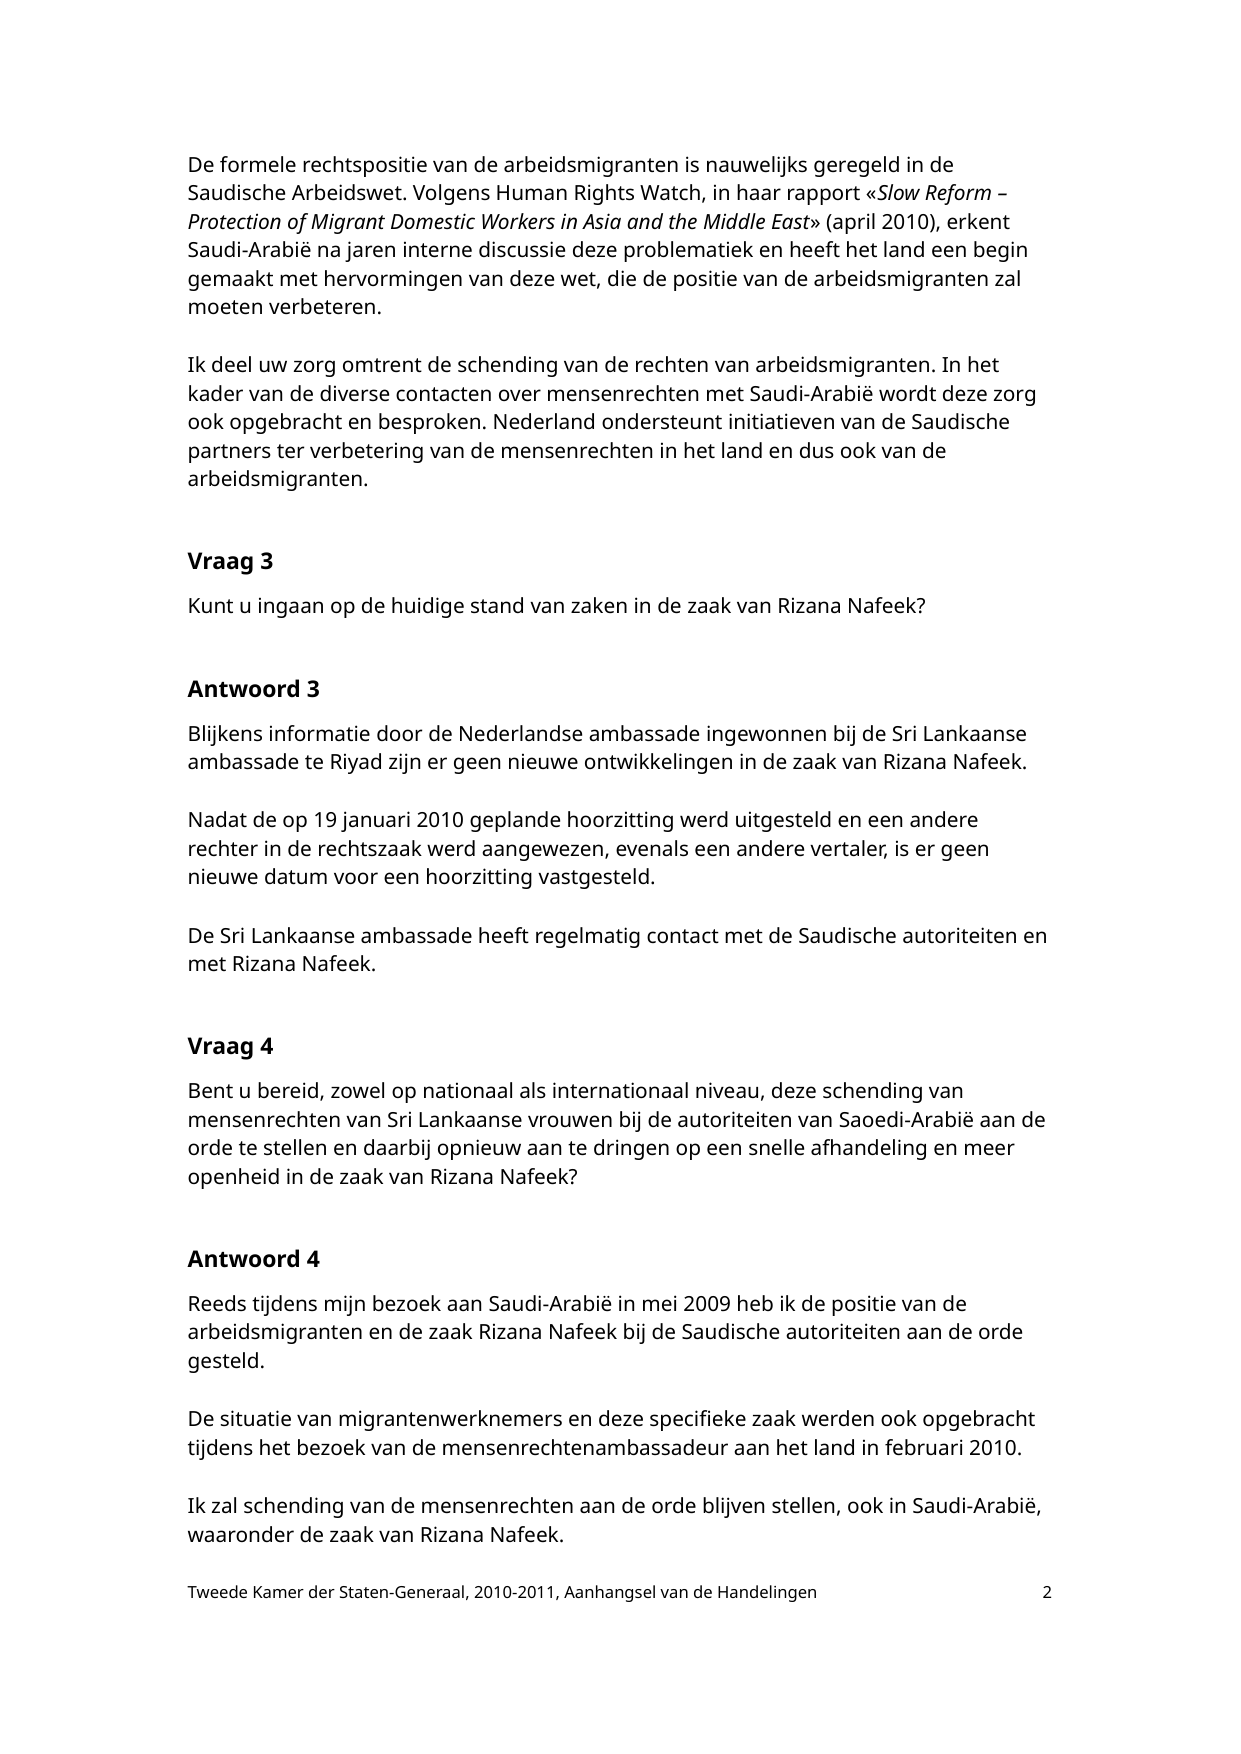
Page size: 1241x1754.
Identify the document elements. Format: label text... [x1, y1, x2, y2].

text Bent u bereid, zowel op nationaal als internationaal niveau, deze schending van mensenrechten van Sri Lankaanse vrouwen bij de autoriteiten van Saoedi-Arabië aan de orde te stellen en daarbij opnieuw aan te dringen op een snelle afhandeling en meer openheid in de zaak van Rizana Nafeek? [187, 1077, 1053, 1190]
text Ik zal schending van de mensenrechten aan de orde blijven stellen, ook in Saudi-Arabië, waaronder de zaak van Rizana Nafeek. [187, 1491, 1053, 1548]
text Kunt u ingaan op de huidige stand van zaken in de zaak van Rizana Nafeek? [187, 592, 1053, 620]
subtitle Antwoord 3 [187, 672, 1053, 704]
text De formele rechtspositie van de arbeidsmigranten is nauwelijks geregeld in de Saudische Arbeidswet. Volgens Human Rights Watch, in haar rapport «Slow Reform – Protection of Migrant Domestic Workers in Asia and the Middle East» (april 2010), erkent Saudi-Arabië na jaren interne discussie deze problematiek en heeft het land een begin gemaakt met hervormingen van deze wet, die de positie van de arbeidsmigranten zal moeten verbeteren. [187, 150, 1053, 321]
text Reeds tijdens mijn bezoek aan Saudi-Arabië in mei 2009 heb ik de positie van de arbeidsmigranten en de zaak Rizana Nafeek bij de Saudische autoriteiten aan de orde gesteld. [187, 1289, 1053, 1374]
text Nadat de op 19 januari 2010 geplande hoorzitting werd uitgesteld en een andere rechter in de rechtszaak werd aangewezen, evenals een andere vertaler, is er geen nieuwe datum voor een hoorzitting vastgesteld. [187, 806, 1053, 891]
subtitle Vraag 3 [187, 545, 1053, 577]
text Blijkens informatie door de Nederlandse ambassade ingewonnen bij de Sri Lankaanse ambassade te Riyad zijn er geen nieuwe ontwikkelingen in de zaak van Rizana Nafeek. [187, 719, 1053, 776]
text Ik deel uw zorg omtrent de schending van de rechten van arbeidsmigranten. In het kader van de diverse contacten over mensenrechten met Saudi-Arabië wordt deze zorg ook opgebracht en besproken. Nederland ondersteunt initiatieven van de Saudische partners ter verbetering van de mensenrechten in het land en dus ook van de arbeidsmigranten. [187, 351, 1053, 493]
text De Sri Lankaanse ambassade heeft regelmatig contact met de Saudische autoriteiten en met Rizana Nafeek. [187, 921, 1053, 978]
subtitle Vraag 4 [187, 1030, 1053, 1062]
text De situatie van migrantenwerknemers en deze specifieke zaak werden ook opgebracht tijdens het bezoek van de mensenrechtenambassadeur aan het land in februari 2010. [187, 1404, 1053, 1461]
subtitle Antwoord 4 [187, 1243, 1053, 1274]
